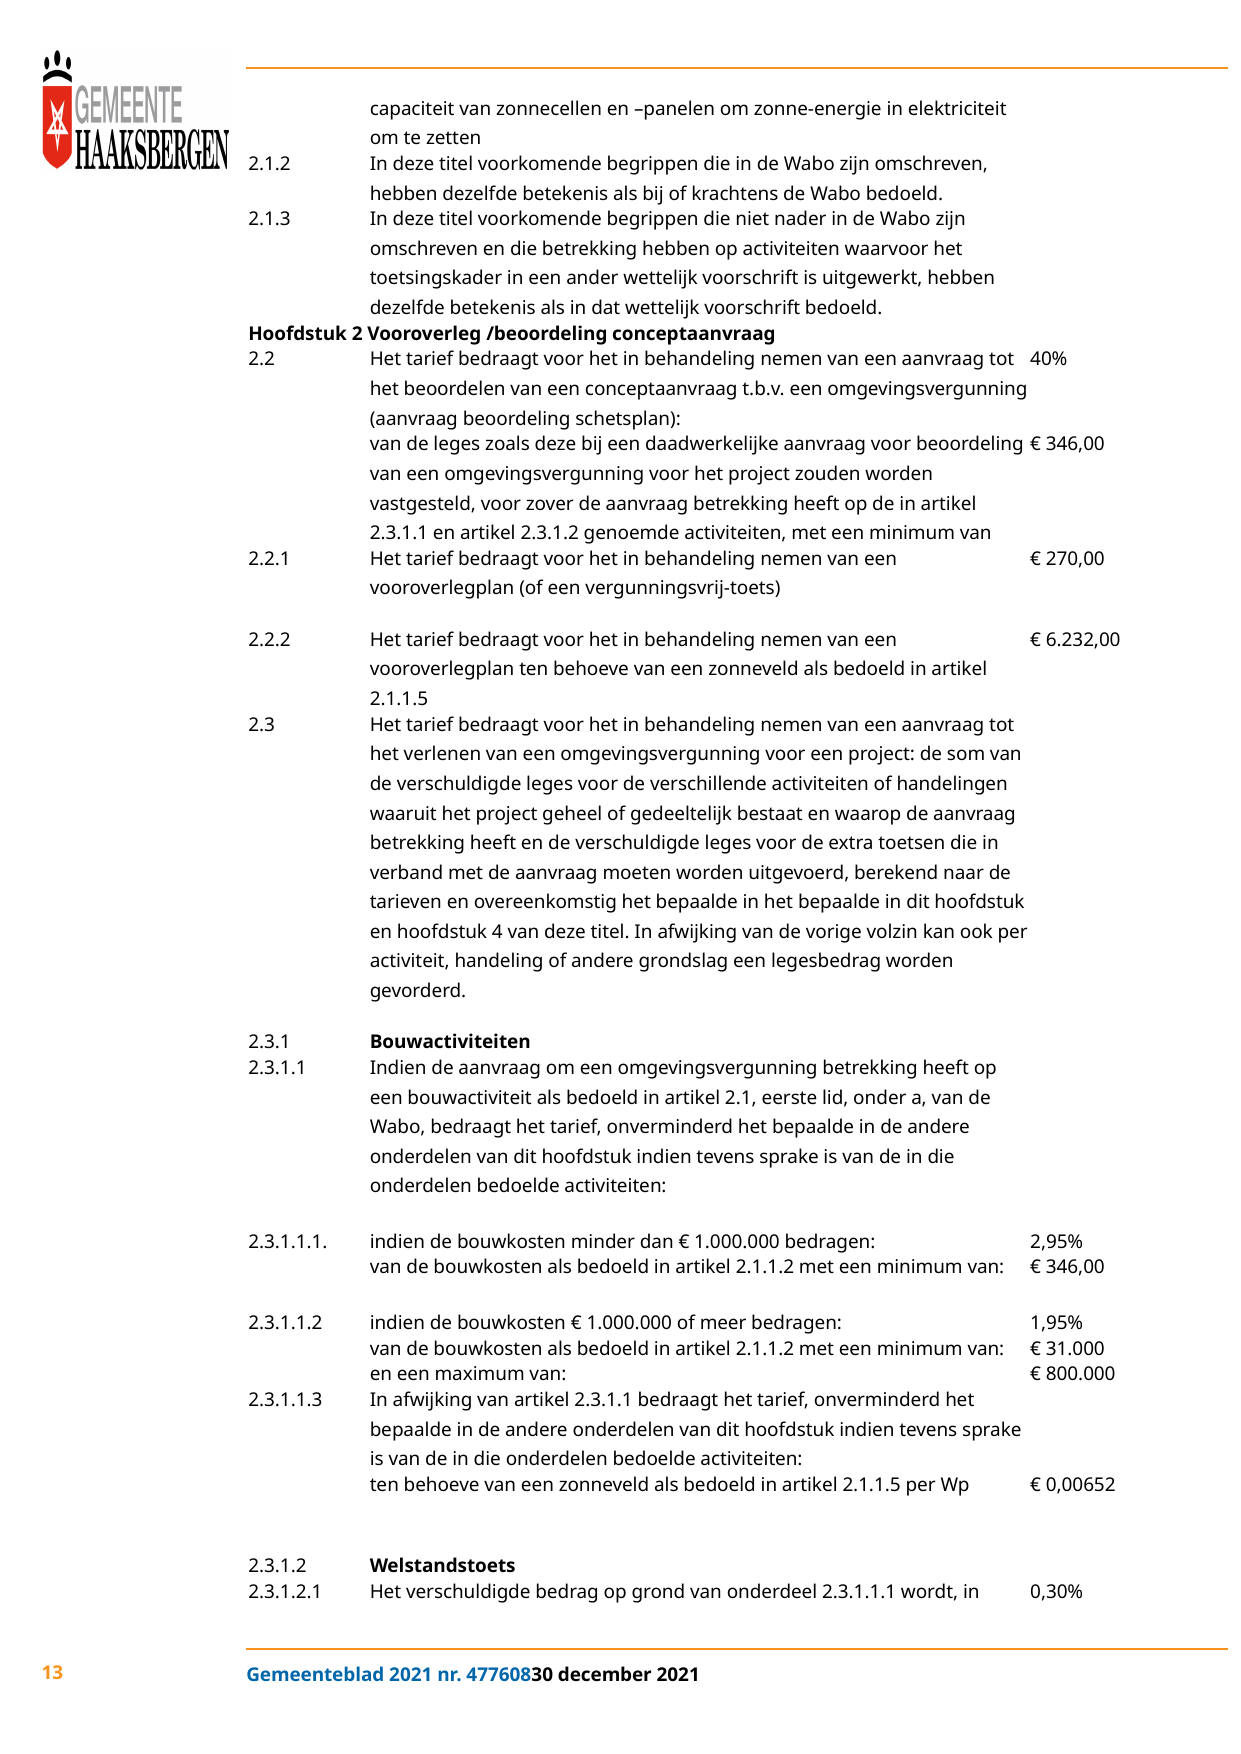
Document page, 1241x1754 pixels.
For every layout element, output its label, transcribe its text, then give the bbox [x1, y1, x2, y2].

table_cell 2.3 [248, 711, 369, 1003]
table_cell Hoofdstuk 2 Vooroverleg /beoordeling conceptaanvraag [248, 320, 1030, 346]
table_cell en een maximum van: [370, 1361, 1030, 1386]
table_cell [248, 1526, 369, 1552]
table_cell [248, 1335, 369, 1361]
table_cell 2.3.1.2.1 [248, 1578, 369, 1604]
table_cell 2.3.1.1.3 [248, 1386, 369, 1471]
table_cell [248, 1254, 369, 1309]
table_cell In afwijking van artikel 2.3.1.1 bedraagt het tarief, onverminderd het bepaalde in de andere onderdelen van dit hoofdstuk indien tevens sprake is van de in die onderdelen bedoelde activiteiten: [370, 1386, 1030, 1471]
table_cell 2.3.1.1.2 [248, 1309, 369, 1335]
table_cell 2.3.1.1 [248, 1054, 369, 1228]
table_cell 2.2 [248, 346, 369, 431]
table_cell Het tarief bedraagt voor het in behandeling nemen van een aanvraag tot het beoordelen van een conceptaanvraag t.b.v. een omgevingsvergunning (aanvraag beoordeling schetsplan): [370, 346, 1030, 431]
table_cell Indien de aanvraag om een omgevingsvergunning betrekking heeft op een bouwactiviteit als bedoeld in artikel 2.1, eerste lid, onder a, van de Wabo, bedraagt het tarief, onverminderd het bepaalde in de andere onderdelen van dit hoofdstuk indien tevens sprake is van de in die onderdelen bedoelde activiteiten: [370, 1054, 1030, 1228]
table_cell 2.1.2 [248, 150, 369, 205]
table_cell indien de bouwkosten minder dan € 1.000.000 bedragen: [370, 1228, 1030, 1254]
table_cell indien de bouwkosten € 1.000.000 of meer bedragen: [370, 1309, 1030, 1335]
table_cell Het verschuldigde bedrag op grond van onderdeel 2.3.1.1.1 wordt, in [370, 1578, 1030, 1604]
table_cell Bouwactiviteiten [370, 1029, 1030, 1054]
table_cell Het tarief bedraagt voor het in behandeling nemen van een vooroverlegplan ten behoeve van een zonneveld als bedoeld in artikel 2.1.1.5 [370, 626, 1030, 711]
table_cell In deze titel voorkomende begrippen die in de Wabo zijn omschreven, hebben dezelfde betekenis als bij of krachtens de Wabo bedoeld. [370, 150, 1030, 205]
table_cell [370, 600, 1030, 626]
table_cell € 270,00 [1030, 545, 1152, 600]
table_cell 40% [1030, 346, 1152, 431]
table_cell 2.2.1 [248, 545, 369, 600]
table_cell [248, 600, 369, 626]
table_cell capaciteit van zonnecellen en –panelen om zonne-energie in elektriciteit om te zetten [370, 95, 1030, 150]
table_cell 2.2.2 [248, 626, 369, 711]
table_cell van de bouwkosten als bedoeld in artikel 2.1.1.2 met een minimum van: [370, 1335, 1030, 1361]
table_cell [1030, 1054, 1152, 1228]
table_cell [1030, 711, 1152, 1003]
table_cell Het tarief bedraagt voor het in behandeling nemen van een vooroverlegplan (of een vergunningsvrij-toets) [370, 545, 1030, 600]
table_cell Het tarief bedraagt voor het in behandeling nemen van een aanvraag tot het verlenen van een omgevingsvergunning voor een project: de som van de verschuldigde leges voor de verschillende activiteiten of handelingen waaruit het project geheel of gedeeltelijk bestaat en waarop de aanvraag betrekking heeft en de verschuldigde leges voor de extra toetsen die in verband met de aanvraag moeten worden uitgevoerd, berekend naar de tarieven en overeenkomstig het bepaalde in het bepaalde in dit hoofdstuk en hoofdstuk 4 van deze titel. In afwijking van de vorige volzin kan ook per activiteit, handeling of andere grondslag een legesbedrag worden gevorderd. [370, 711, 1030, 1003]
table_cell van de leges zoals deze bij een daadwerkelijke aanvraag voor beoordeling van een omgevingsvergunning voor het project zouden worden vastgesteld, voor zover de aanvraag betrekking heeft op de in artikel 2.3.1.1 en artikel 2.3.1.2 genoemde activiteiten, met een minimum van [370, 431, 1030, 545]
table_cell [370, 1003, 1030, 1029]
table_cell [1030, 1526, 1152, 1552]
table_cell € 346,00 [1030, 1254, 1152, 1309]
table_cell € 346,00 [1030, 431, 1152, 545]
table_cell € 6.232,00 [1030, 626, 1152, 711]
table_cell [370, 1526, 1030, 1552]
picture [41, 47, 231, 172]
table_cell [1030, 1029, 1152, 1054]
table_cell 2.3.1.2 [248, 1552, 369, 1578]
table_cell 1,95% [1030, 1309, 1152, 1335]
table_cell van de bouwkosten als bedoeld in artikel 2.1.1.2 met een minimum van: [370, 1254, 1030, 1309]
table_cell [1030, 1552, 1152, 1578]
table_cell [248, 1471, 369, 1526]
table_cell Welstandstoets [370, 1552, 1030, 1578]
table_cell In deze titel voorkomende begrippen die niet nader in de Wabo zijn omschreven en die betrekking hebben op activiteiten waarvoor het toetsingskader in een ander wettelijk voorschrift is uitgewerkt, hebben dezelfde betekenis als in dat wettelijk voorschrift bedoeld. [370, 205, 1030, 320]
table_cell 2.3.1 [248, 1029, 369, 1054]
table_cell [1030, 1386, 1152, 1471]
table_cell 2.1.3 [248, 205, 369, 320]
table_cell [1030, 600, 1152, 626]
table_cell € 31.000 [1030, 1335, 1152, 1361]
table_cell [248, 95, 369, 150]
table_cell [248, 1361, 369, 1386]
table_cell € 0,00652 [1030, 1471, 1152, 1526]
table_cell 2,95% [1030, 1228, 1152, 1254]
table_cell [248, 431, 369, 545]
table_cell 2.3.1.1.1. [248, 1228, 369, 1254]
table_cell ten behoeve van een zonneveld als bedoeld in artikel 2.1.1.5 per Wp [370, 1471, 1030, 1526]
table_cell € 800.000 [1030, 1361, 1152, 1386]
table_cell 0,30% [1030, 1578, 1152, 1604]
table_cell [248, 1003, 369, 1029]
